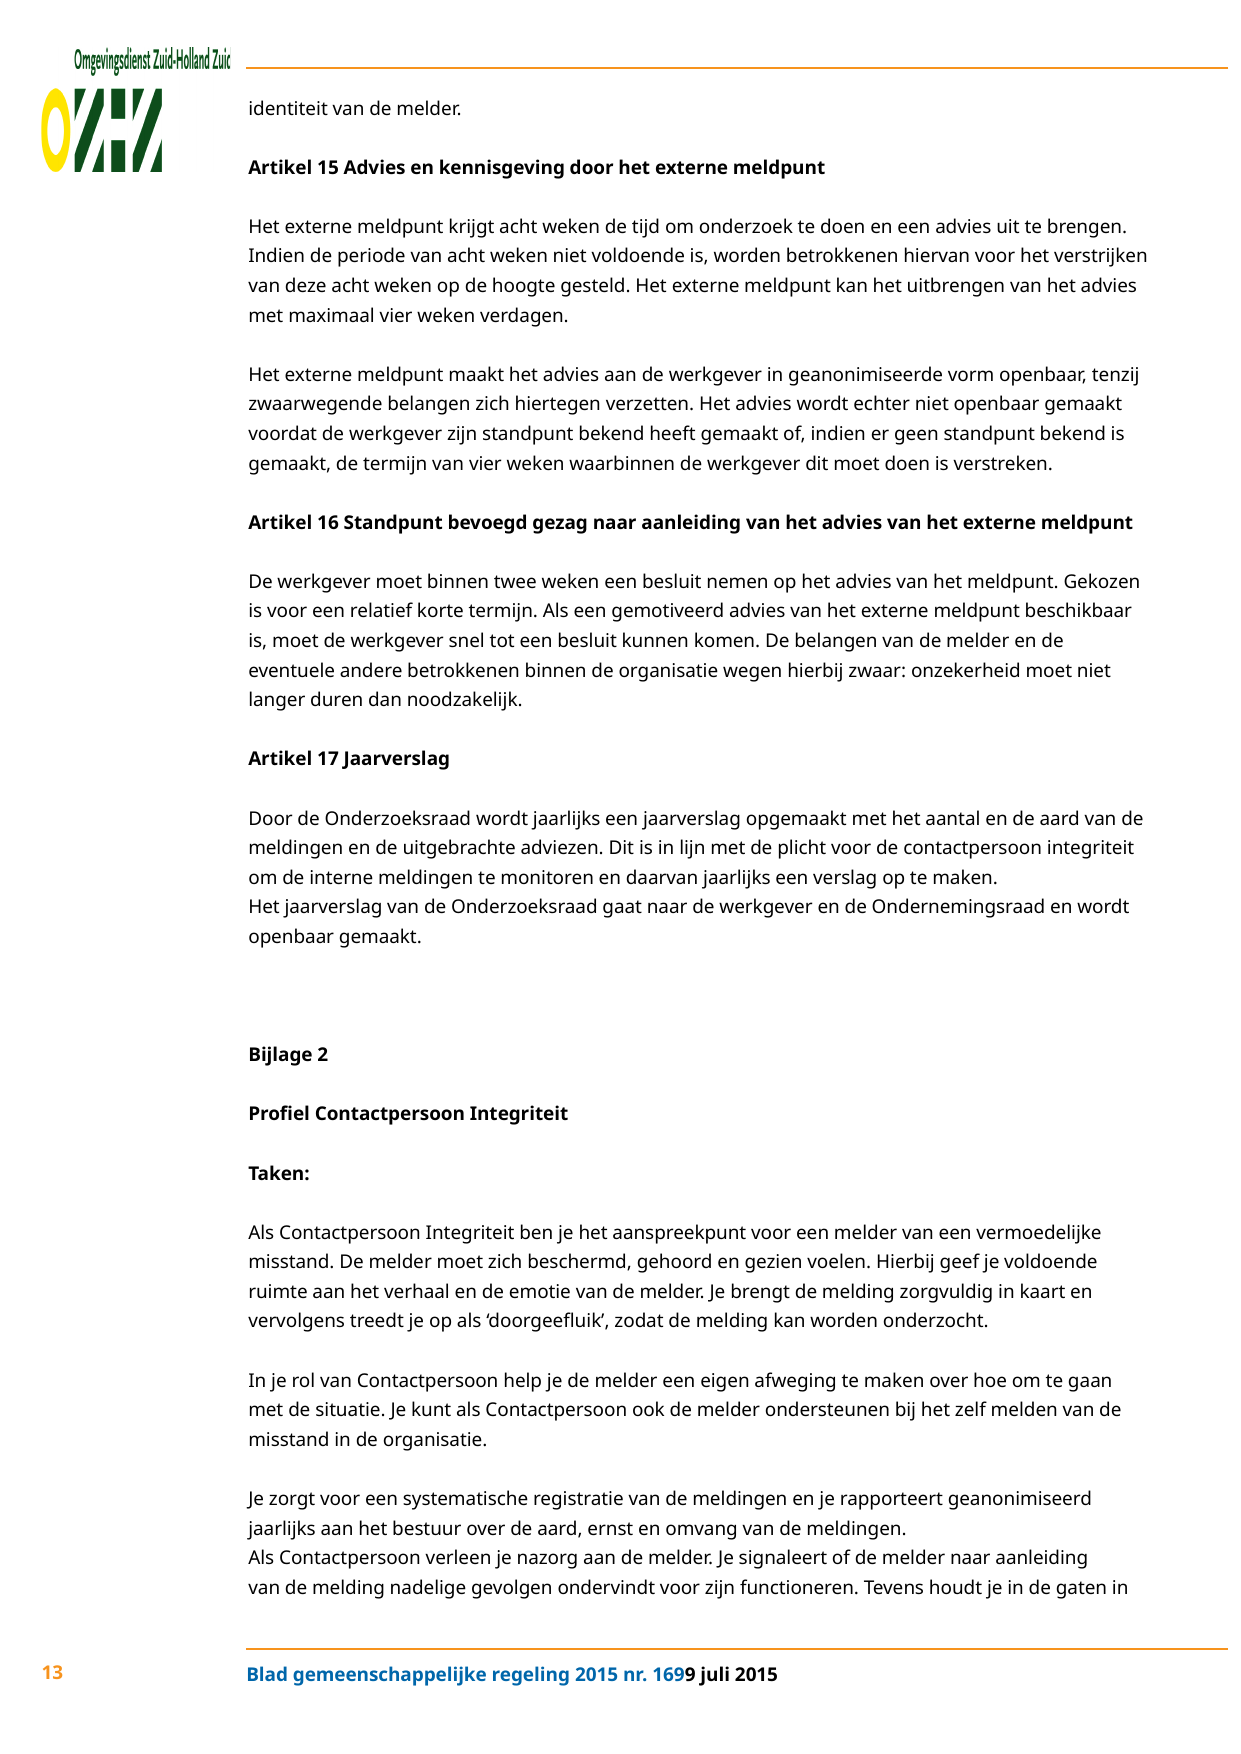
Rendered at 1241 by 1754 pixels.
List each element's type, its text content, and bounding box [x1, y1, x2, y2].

text In je rol van Contactpersoon help je de melder een eigen afweging te maken over hoe om te gaan met de situatie. Je kunt als Contactpersoon ook de melder ondersteunen bij het zelf melden van de misstand in de organisatie. [248, 1367, 1152, 1452]
text Als Contactpersoon Integriteit ben je het aanspreekpunt voor een melder van een vermoedelijke misstand. De melder moet zich beschermd, gehoord en gezien voelen. Hierbij geef je voldoende ruimte aan het verhaal en de emotie van de melder. Je brengt de melding zorgvuldig in kaart en vervolgens treedt je op als ‘doorgeefluik’, zodat de melding kan worden onderzocht. [248, 1219, 1152, 1333]
text De werkgever moet binnen twee weken een besluit nemen op het advies van het meldpunt. Gekozen is voor een relatief korte termijn. Als een gemotiveerd advies van het externe meldpunt beschikbaar is, moet de werkgever snel tot een besluit kunnen komen. De belangen van de melder en de eventuele andere betrokkenen binnen de organisatie wegen hierbij zwaar: onzekerheid moet niet langer duren dan noodzakelijk. [248, 568, 1152, 712]
text Je zorgt voor een systematische registratie van de meldingen en je rapporteert geanonimiseerd jaarlijks aan het bestuur over de aard, ernst en omvang van de meldingen. [248, 1485, 1152, 1541]
text Door de Onderzoeksraad wordt jaarlijks een jaarverslag opgemaakt met het aantal en de aard van de meldingen en de uitgebrachte adviezen. Dit is in lijn met de plicht voor de contactpersoon integriteit om de interne meldingen te monitoren en daarvan jaarlijks een verslag op te maken. [248, 805, 1152, 890]
text Artikel 16 Standpunt bevoegd gezag naar aanleiding van het advies van het externe meldpunt [248, 509, 1152, 535]
text Het externe meldpunt krijgt acht weken de tijd om onderzoek te doen en een advies uit te brengen. Indien de periode van acht weken niet voldoende is, worden betrokkenen hiervan voor het verstrijken van deze acht weken op de hoogte gesteld. Het externe meldpunt kan het uitbrengen van het advies met maximaal vier weken verdagen. [248, 213, 1152, 328]
text identiteit van de melder. [248, 95, 1152, 121]
text Taken: [248, 1160, 1152, 1186]
text Artikel 17 Jaarverslag [248, 746, 1152, 771]
text Artikel 15 Advies en kennisgeving door het externe meldpunt [248, 154, 1152, 180]
picture [41, 47, 231, 172]
text Bijlage 2 [248, 1041, 1152, 1067]
text Profiel Contactpersoon Integriteit [248, 1101, 1152, 1126]
text van de melding nadelige gevolgen ondervindt voor zijn functioneren. Tevens houdt je in de gaten in [248, 1574, 1152, 1600]
text Het externe meldpunt maakt het advies aan de werkgever in geanonimiseerde vorm openbaar, tenzij zwaarwegende belangen zich hiertegen verzetten. Het advies wordt echter niet openbaar gemaakt voordat de werkgever zijn standpunt bekend heeft gemaakt of, indien er geen standpunt bekend is gemaakt, de termijn van vier weken waarbinnen de werkgever dit moet doen is verstreken. [248, 361, 1152, 476]
text Het jaarverslag van de Onderzoeksraad gaat naar de werkgever en de Ondernemingsraad en wordt openbaar gemaakt. [248, 893, 1152, 949]
text Als Contactpersoon verleen je nazorg aan de melder. Je signaleert of de melder naar aanleiding [248, 1544, 1152, 1570]
